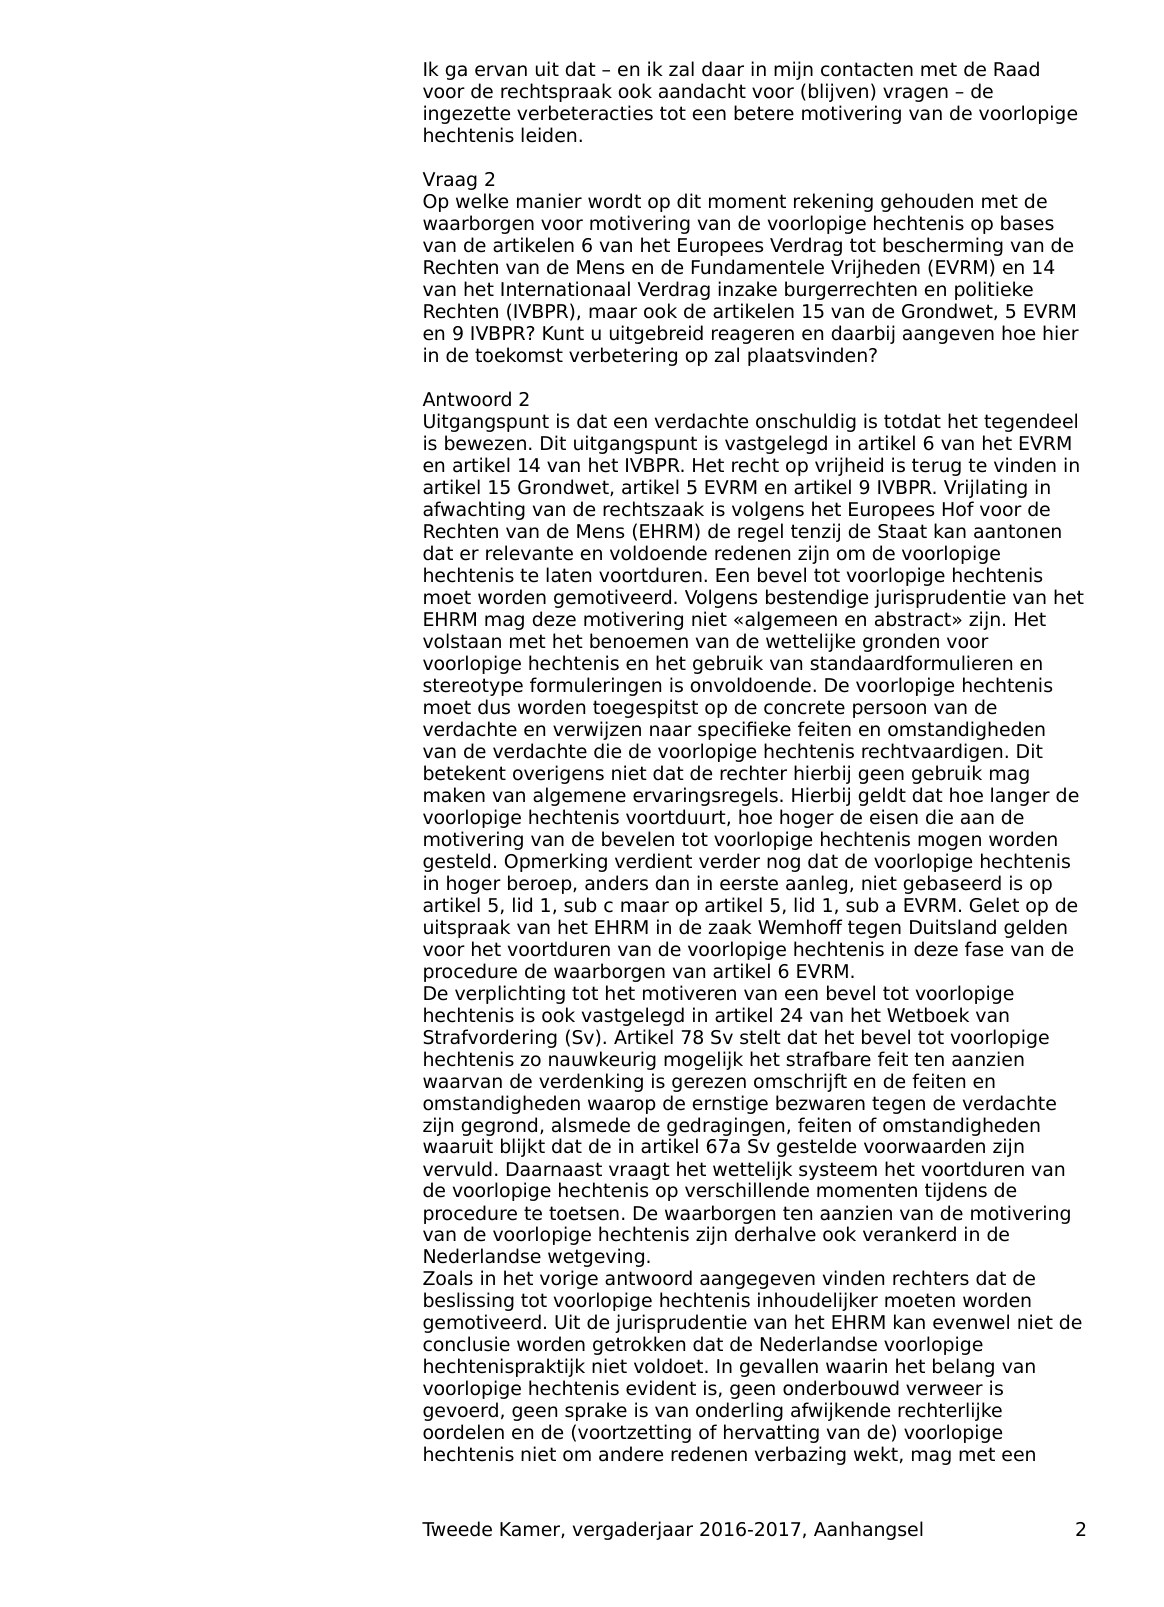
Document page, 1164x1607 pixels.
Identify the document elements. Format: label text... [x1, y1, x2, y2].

text Zoals in het vorige antwoord aangegeven vinden rechters dat de beslissing tot voorlopige hechtenis inhoudelijker moeten worden gemotiveerd. Uit de jurisprudentie van het EHRM kan evenwel niet de conclusie worden getrokken dat de Nederlandse voorlopige hechtenispraktijk niet voldoet. In gevallen waarin het belang van voorlopige hechtenis evident is, geen onderbouwd verweer is gevoerd, geen sprake is van onderling afwijkende rechterlijke oordelen en de (voortzetting of hervatting van de) voorlopige hechtenis niet om andere redenen verbazing wekt, mag met een [422, 1268, 1087, 1466]
text Uitgangspunt is dat een verdachte onschuldig is totdat het tegendeel is bewezen. Dit uitgangspunt is vastgelegd in artikel 6 van het EVRM en artikel 14 van het IVBPR. Het recht op vrijheid is terug te vinden in artikel 15 Grondwet, artikel 5 EVRM en artikel 9 IVBPR. Vrijlating in afwachting van de rechtszaak is volgens het Europees Hof voor de Rechten van de Mens (EHRM) de regel tenzij de Staat kan aantonen dat er relevante en voldoende redenen zijn om de voorlopige hechtenis te laten voortduren. Een bevel tot voorlopige hechtenis moet worden gemotiveerd. Volgens bestendige jurisprudentie van het EHRM mag deze motivering niet «algemeen en abstract» zijn. Het volstaan met het benoemen van de wettelijke gronden voor voorlopige hechtenis en het gebruik van standaardformulieren en stereotype formuleringen is onvoldoende. De voorlopige hechtenis moet dus worden toegespitst op de concrete persoon van de verdachte en verwijzen naar specifieke feiten en omstandigheden van de verdachte die de voorlopige hechtenis rechtvaardigen. Dit betekent overigens niet dat de rechter hierbij geen gebruik mag maken van algemene ervaringsregels. Hierbij geldt dat hoe langer de voorlopige hechtenis voortduurt, hoe hoger de eisen die aan de motivering van de bevelen tot voorlopige hechtenis mogen worden gesteld. Opmerking verdient verder nog dat de voorlopige hechtenis in hoger beroep, anders dan in eerste aanleg, niet gebaseerd is op artikel 5, lid 1, sub c maar op artikel 5, lid 1, sub a EVRM. Gelet op de uitspraak van het EHRM in de zaak Wemhoff tegen Duitsland gelden voor het voortduren van de voorlopige hechtenis in deze fase van de procedure de waarborgen van artikel 6 EVRM. [422, 411, 1087, 983]
text Ik ga ervan uit dat – en ik zal daar in mijn contacten met de Raad voor de rechtspraak ook aandacht voor (blijven) vragen – de ingezette verbeteracties tot een betere motivering van de voorlopige hechtenis leiden. [422, 59, 1087, 147]
text Vraag 2 [422, 169, 1087, 191]
text Antwoord 2 [422, 389, 1087, 411]
text Op welke manier wordt op dit moment rekening gehouden met de waarborgen voor motivering van de voorlopige hechtenis op bases van de artikelen 6 van het Europees Verdrag tot bescherming van de Rechten van de Mens en de Fundamentele Vrijheden (EVRM) en 14 van het Internationaal Verdrag inzake burgerrechten en politieke Rechten (IVBPR), maar ook de artikelen 15 van de Grondwet, 5 EVRM en 9 IVBPR? Kunt u uitgebreid reageren en daarbij aangeven hoe hier in de toekomst verbetering op zal plaatsvinden? [422, 191, 1087, 367]
text De verplichting tot het motiveren van een bevel tot voorlopige hechtenis is ook vastgelegd in artikel 24 van het Wetboek van Strafvordering (Sv). Artikel 78 Sv stelt dat het bevel tot voorlopige hechtenis zo nauwkeurig mogelijk het strafbare feit ten aanzien waarvan de verdenking is gerezen omschrijft en de feiten en omstandigheden waarop de ernstige bezwaren tegen de verdachte zijn gegrond, alsmede de gedragingen, feiten of omstandigheden waaruit blijkt dat de in artikel 67a Sv gestelde voorwaarden zijn vervuld. Daarnaast vraagt het wettelijk systeem het voortduren van de voorlopige hechtenis op verschillende momenten tijdens de procedure te toetsen. De waarborgen ten aanzien van de motivering van de voorlopige hechtenis zijn derhalve ook verankerd in de Nederlandse wetgeving. [422, 983, 1087, 1268]
